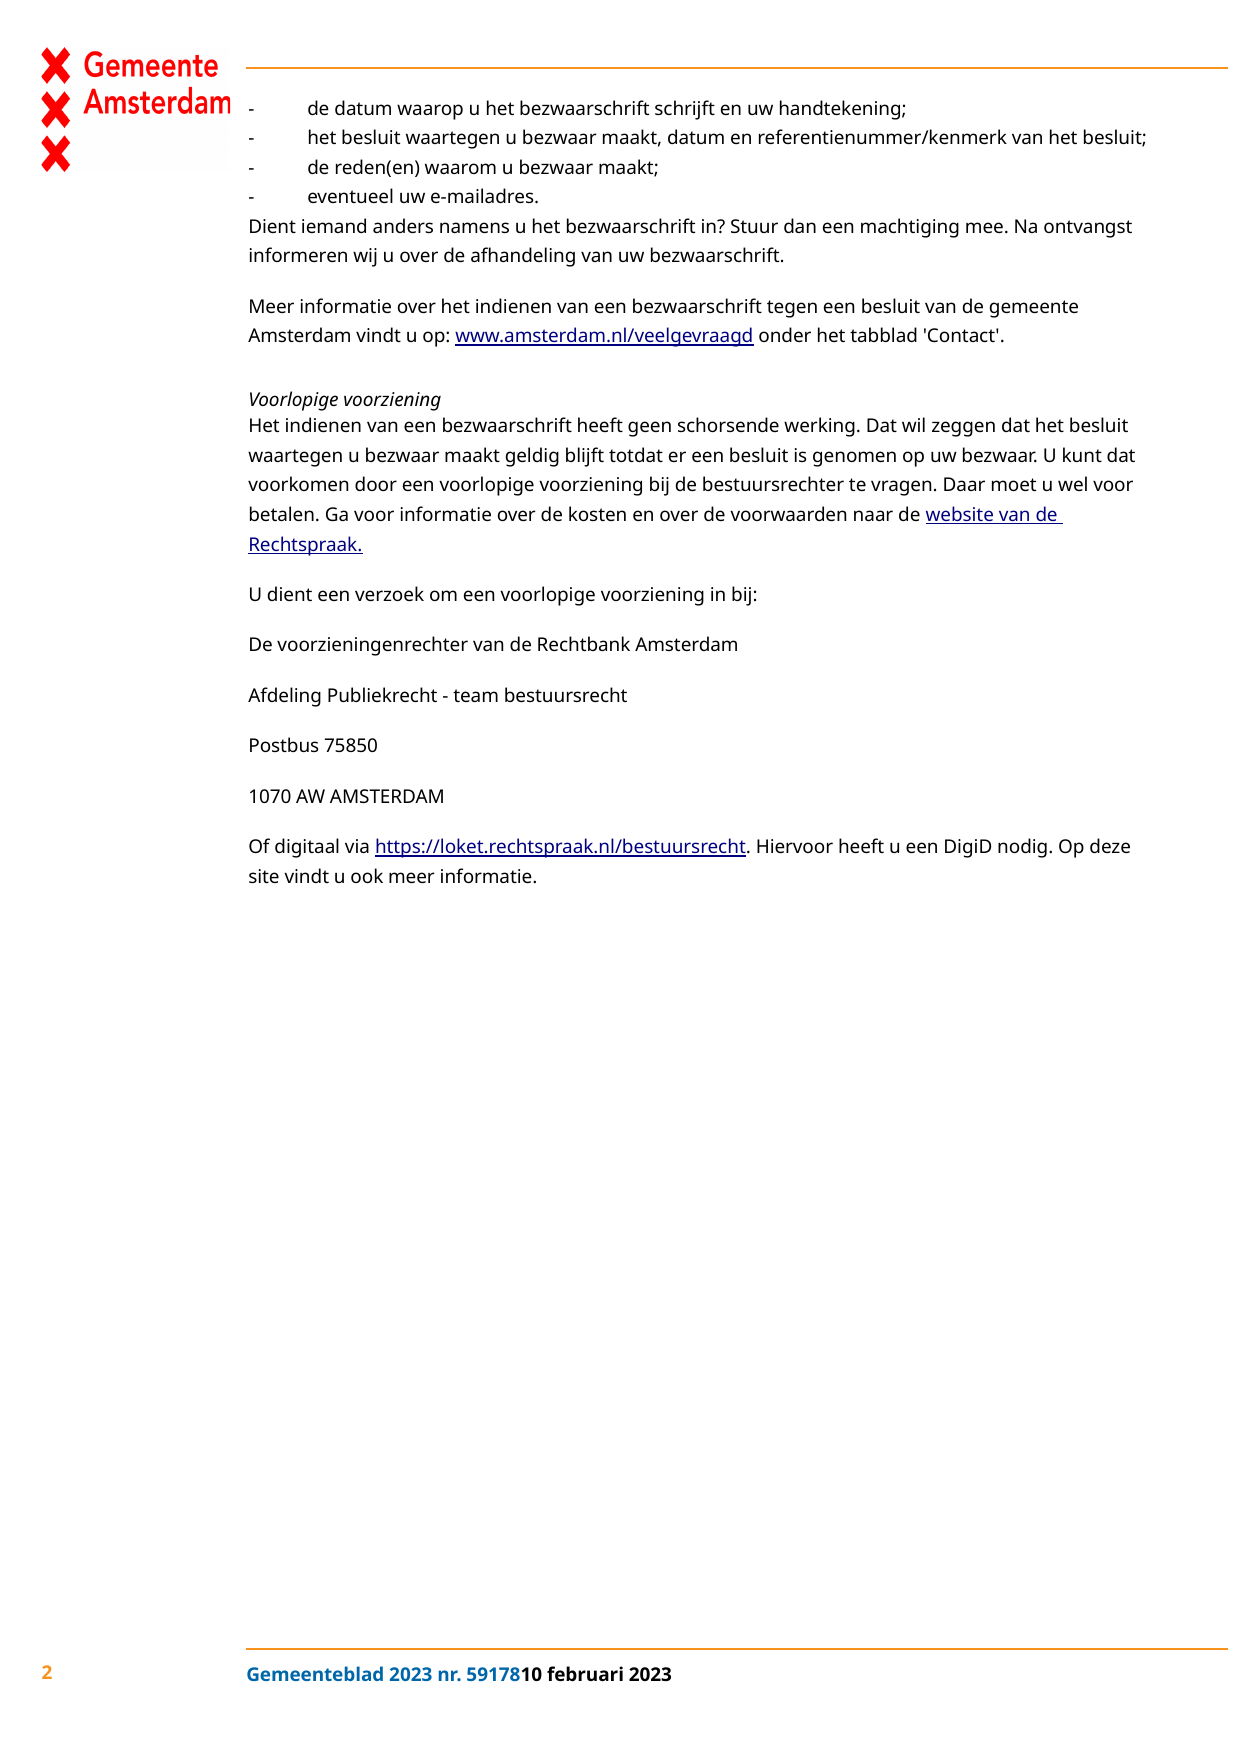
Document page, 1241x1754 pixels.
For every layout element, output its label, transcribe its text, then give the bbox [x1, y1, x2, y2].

text Afdeling Publiekrecht - team bestuursrecht [248, 682, 1152, 708]
text 1070 AW AMSTERDAM [248, 783, 1152, 808]
list eventueel uw e-mailadres. [248, 183, 1152, 209]
text Meer informatie over het indienen van een bezwaarschrift tegen een besluit van de gemeente Amsterdam vindt u op: www.amsterdam.nl/veelgevraagd onder het tabblad 'Contact'. [248, 293, 1152, 348]
text De voorzieningenrechter van de Rechtbank Amsterdam [248, 632, 1152, 657]
picture [41, 47, 231, 172]
text Of digitaal via https://loket.rechtspraak.nl/bestuursrecht. Hiervoor heeft u een DigiD nodig. Op deze site vindt u ook meer informatie. [248, 833, 1152, 888]
text U dient een verzoek om een voorlopige voorziening in bij: [248, 581, 1152, 607]
text Voorlopige voorziening [248, 387, 1152, 412]
list de reden(en) waarom u bezwaar maakt; [248, 154, 1152, 180]
text Postbus 75850 [248, 732, 1152, 758]
text Het indienen van een bezwaarschrift heeft geen schorsende werking. Dat wil zeggen dat het besluit waartegen u bezwaar maakt geldig blijft totdat er een besluit is genomen op uw bezwaar. U kunt dat voorkomen door een voorlopige voorziening bij de bestuursrechter te vragen. Daar moet u wel voor betalen. Ga voor informatie over de kosten en over de voorwaarden naar de website van de Rechtspraak. [248, 412, 1152, 556]
list het besluit waartegen u bezwaar maakt, datum en referentienummer/kenmerk van het besluit; [248, 124, 1152, 150]
list de datum waarop u het bezwaarschrift schrijft en uw handtekening; [248, 95, 1152, 121]
text Dient iemand anders namens u het bezwaarschrift in? Stuur dan een machtiging mee. Na ontvangst informeren wij u over de afhandeling van uw bezwaarschrift. [248, 213, 1152, 268]
